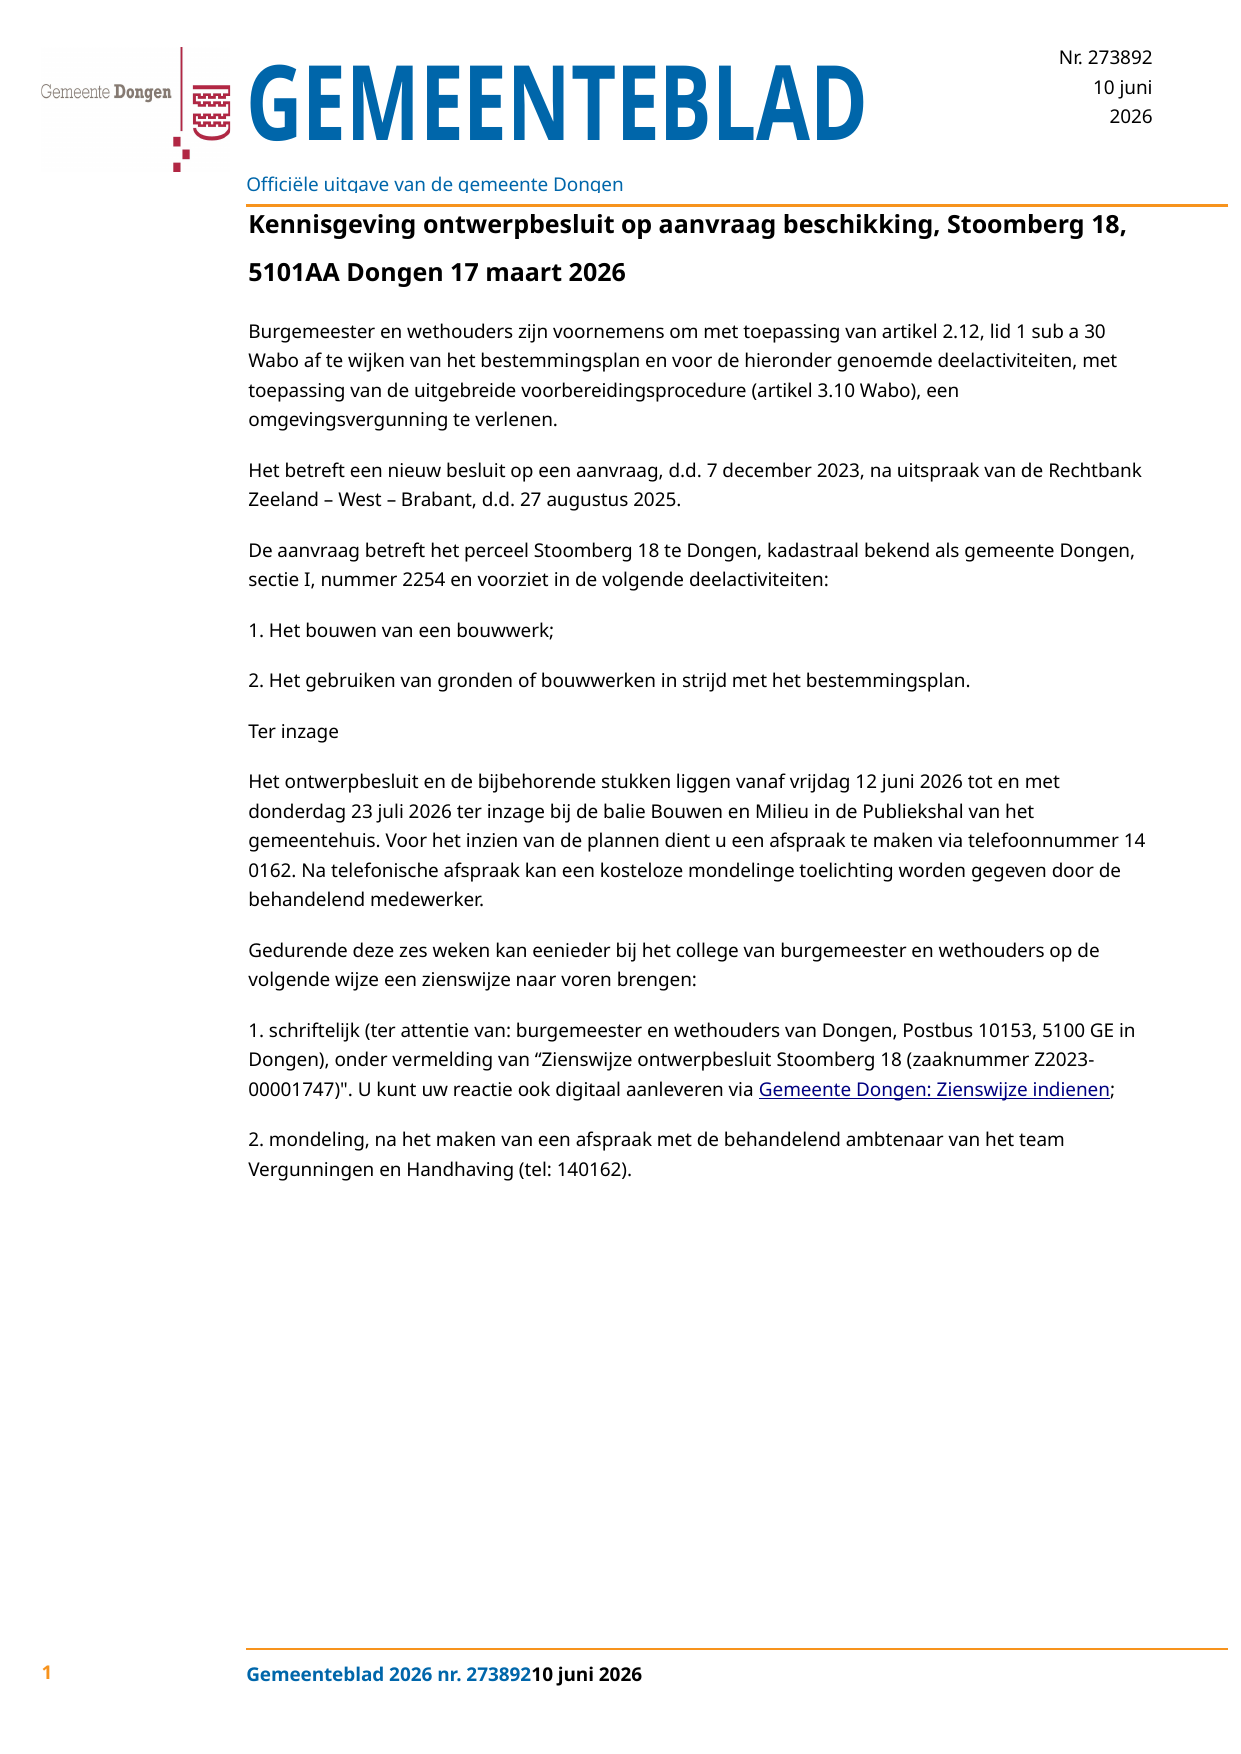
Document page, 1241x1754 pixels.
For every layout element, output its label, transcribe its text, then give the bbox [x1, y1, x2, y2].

text 2. Het gebruiken van gronden of bouwwerken in strijd met het bestemmingsplan. [248, 667, 1152, 693]
text Het ontwerpbesluit en de bijbehorende stukken liggen vanaf vrijdag 12 juni 2026 tot en met donderdag 23 juli 2026 ter inzage bij de balie Bouwen en Milieu in de Publiekshal van het gemeentehuis. Voor het inzien van de plannen dient u een afspraak te maken via telefoonnummer 14 0162. Na telefonische afspraak kan een kosteloze mondelinge toelichting worden gegeven door de behandelend medewerker. [248, 768, 1152, 912]
text De aanvraag betreft het perceel Stoomberg 18 te Dongen, kadastraal bekend als gemeente Dongen, sectie I, nummer 2254 en voorziet in de volgende deelactiviteiten: [248, 537, 1152, 592]
text 1. Het bouwen van een bouwwerk; [248, 617, 1152, 643]
text Het betreft een nieuw besluit op een aanvraag, d.d. 7 december 2023, na uitspraak van de Rechtbank Zeeland – West – Brabant, d.d. 27 augustus 2025. [248, 457, 1152, 512]
text Kennisgeving ontwerpbesluit op aanvraag beschikking, Stoomberg 18, 5101AA Dongen 17 maart 2026 [248, 207, 1152, 288]
text 2. mondeling, na het maken van een afspraak met de behandelend ambtenaar van het team Vergunningen en Handhaving (tel: 140162). [248, 1127, 1152, 1182]
text Burgemeester en wethouders zijn voornemens om met toepassing van artikel 2.12, lid 1 sub a 30 Wabo af te wijken van het bestemmingsplan en voor de hieronder genoemde deelactiviteiten, met toepassing van de uitgebreide voorbereidingsprocedure (artikel 3.10 Wabo), een omgevingsvergunning te verlenen. [248, 318, 1152, 432]
text 1. schriftelijk (ter attentie van: burgemeester en wethouders van Dongen, Postbus 10153, 5100 GE in Dongen), onder vermelding van “Zienswijze ontwerpbesluit Stoomberg 18 (zaaknummer Z2023-00001747)". U kunt uw reactie ook digitaal aanleveren via Gemeente Dongen: Zienswijze indienen; [248, 1017, 1152, 1102]
text Gedurende deze zes weken kan eenieder bij het college van burgemeester en wethouders op de volgende wijze een zienswijze naar voren brengen: [248, 937, 1152, 992]
picture [41, 47, 231, 172]
text Ter inzage [248, 718, 1152, 744]
